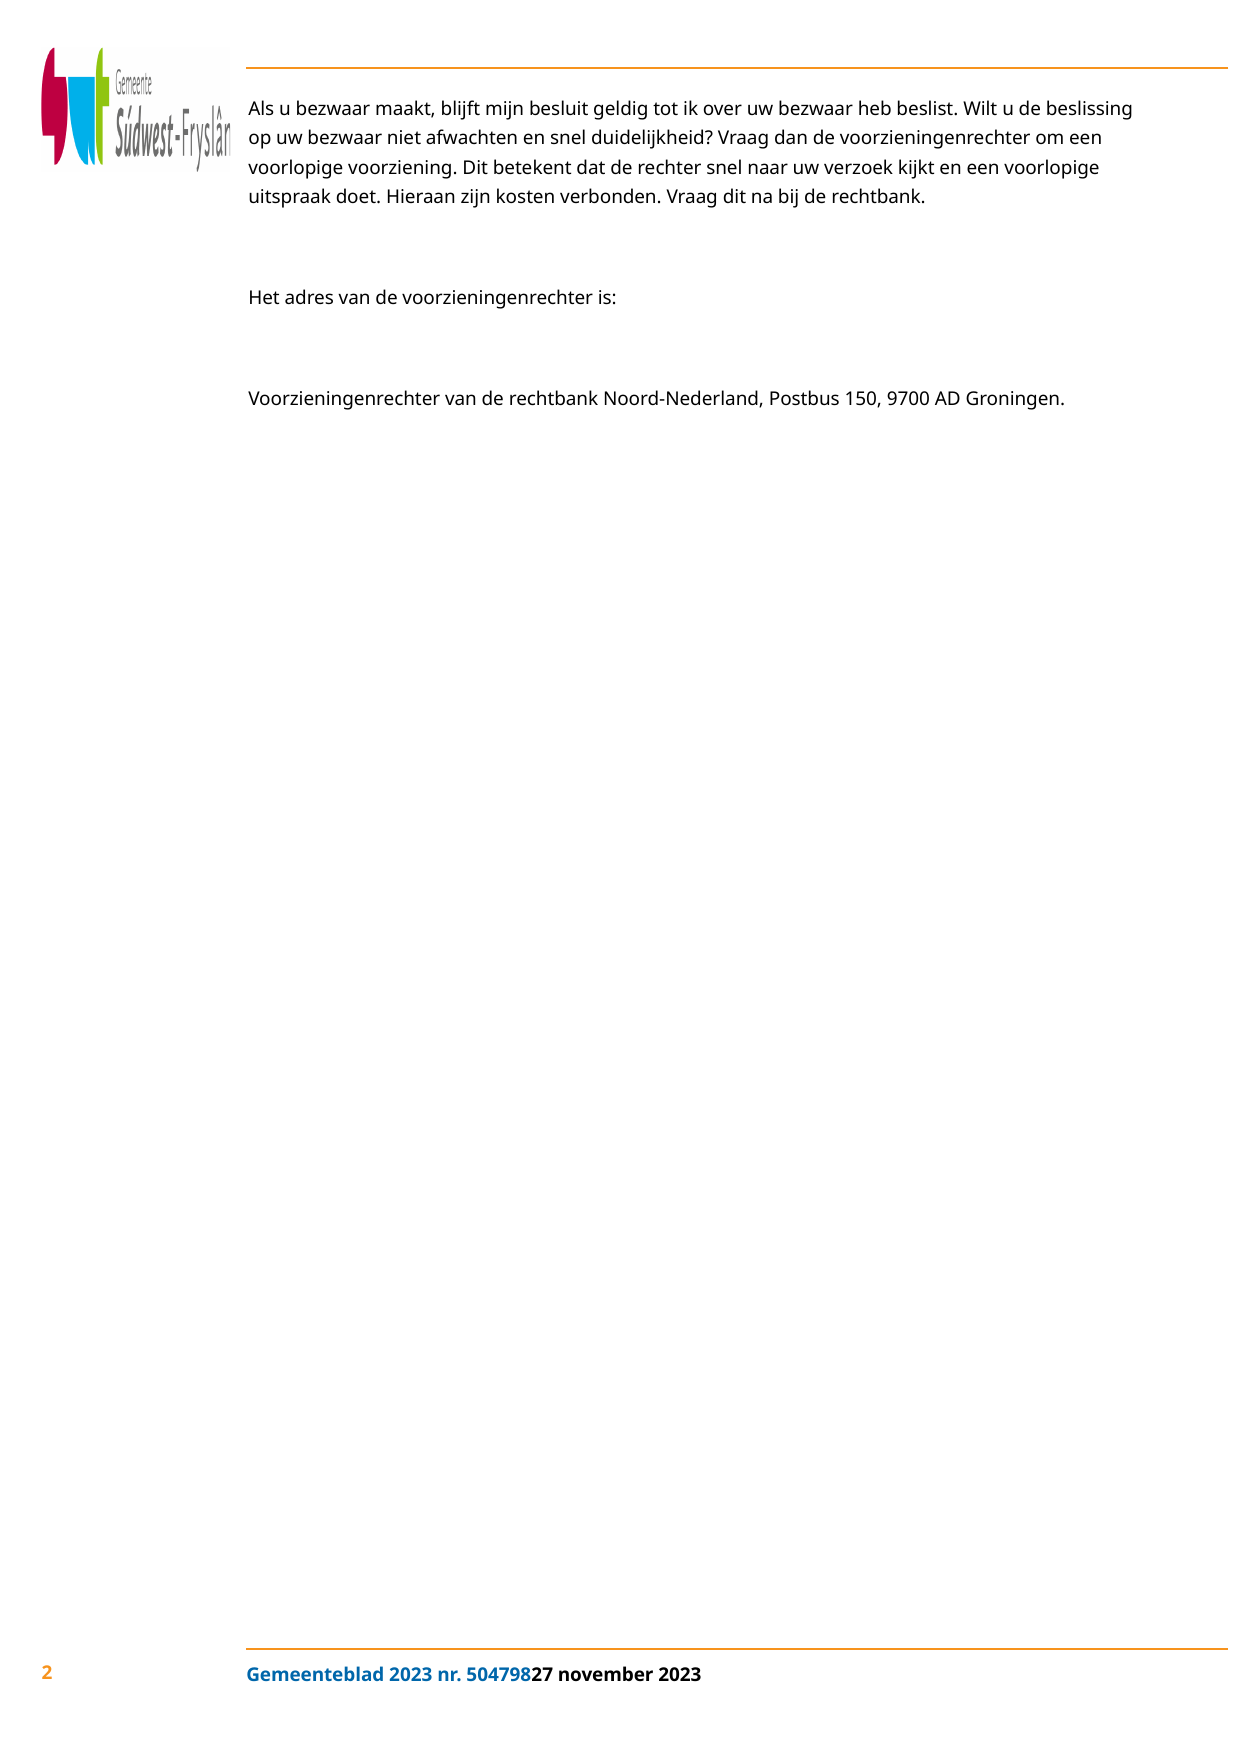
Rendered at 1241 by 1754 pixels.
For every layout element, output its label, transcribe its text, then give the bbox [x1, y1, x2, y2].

picture [41, 47, 231, 172]
text Voorzieningenrechter van de rechtbank Noord-Nederland, Postbus 150, 9700 AD Groningen. [248, 385, 1152, 411]
text Als u bezwaar maakt, blijft mijn besluit geldig tot ik over uw bezwaar heb beslist. Wilt u de beslissing op uw bezwaar niet afwachten en snel duidelijkheid? Vraag dan de voorzieningenrechter om een voorlopige voorziening. Dit betekent dat de rechter snel naar uw verzoek kijkt en een voorlopige uitspraak doet. Hieraan zijn kosten verbonden. Vraag dit na bij de rechtbank. [248, 95, 1152, 209]
text Het adres van de voorzieningenrechter is: [248, 284, 1152, 310]
